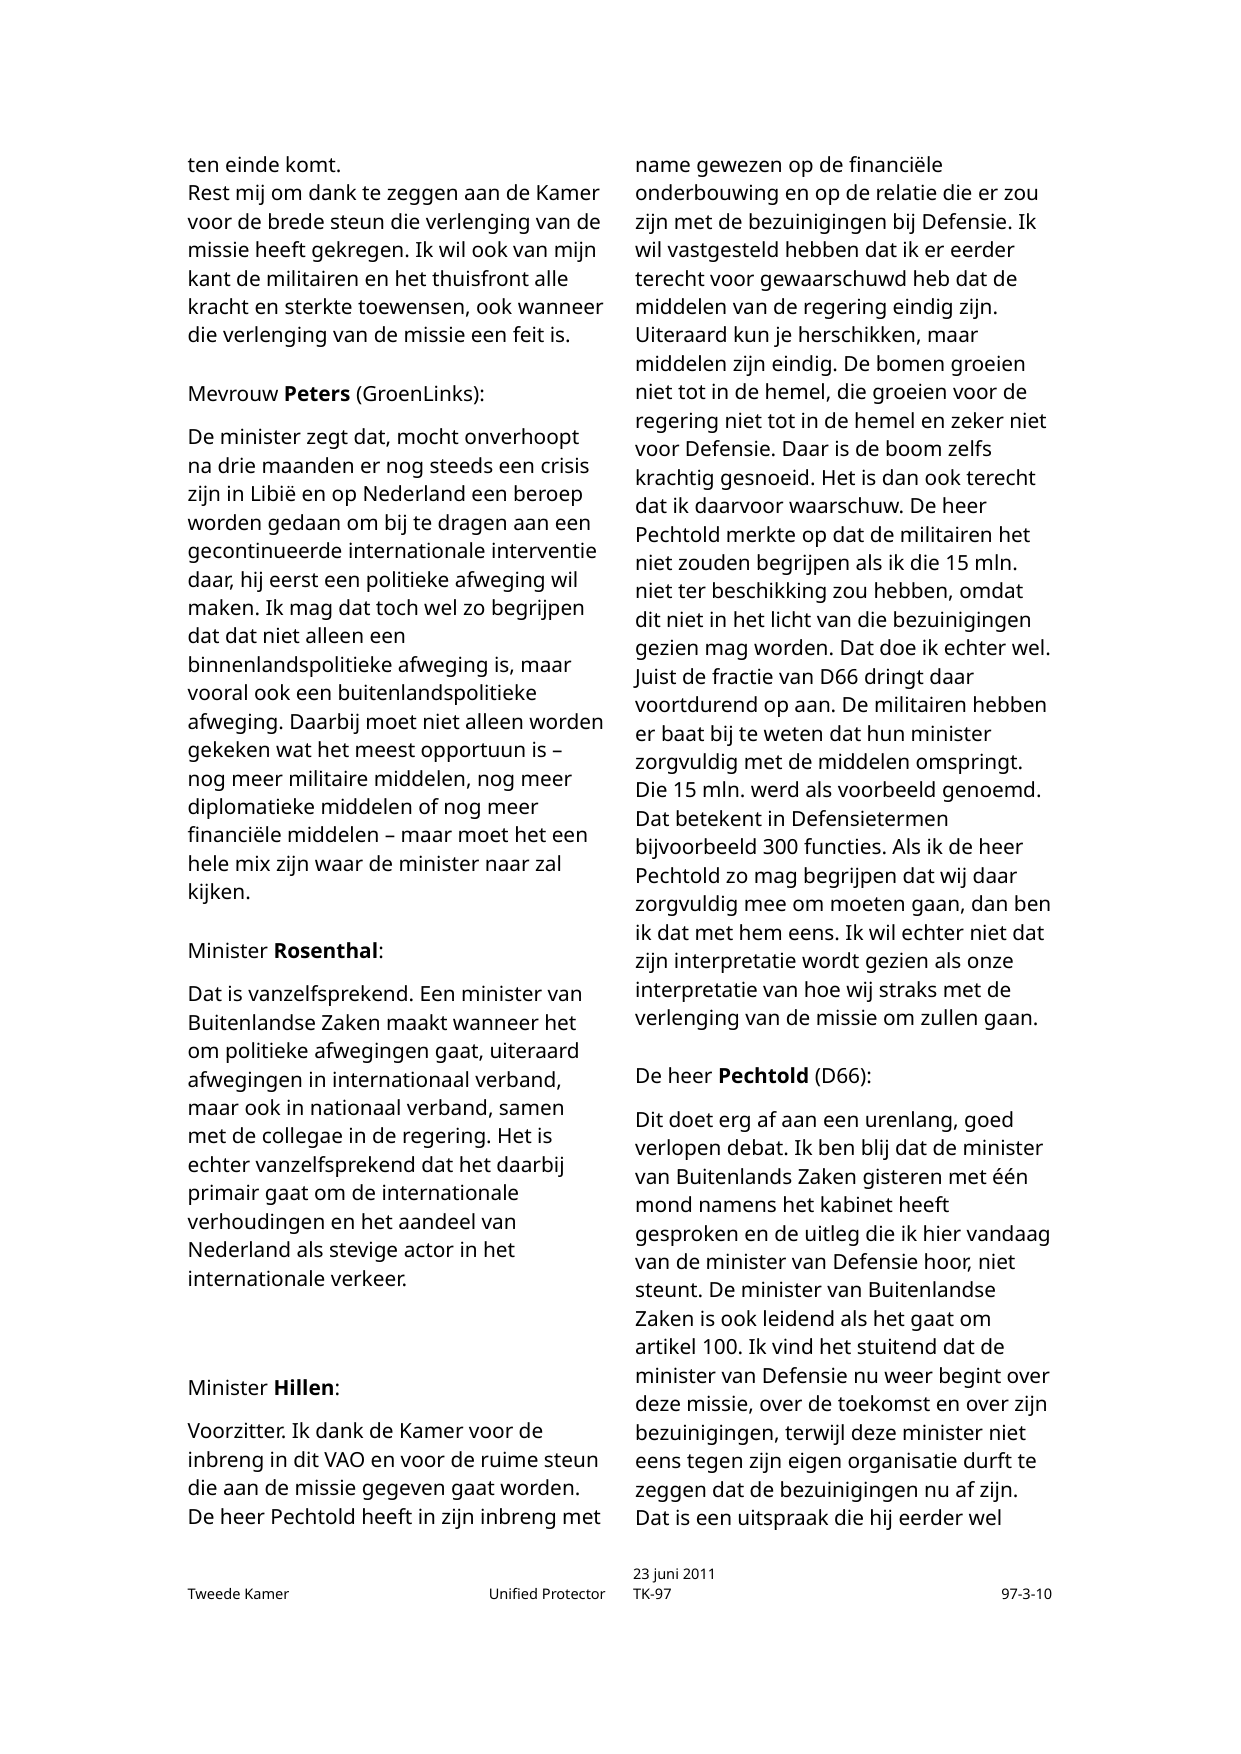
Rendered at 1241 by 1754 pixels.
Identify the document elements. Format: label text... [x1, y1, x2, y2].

text De heer Pechtold (D66): [635, 1062, 1053, 1090]
text  [187, 1322, 605, 1351]
text Mevrouw Peters (GroenLinks): [187, 379, 605, 407]
text Minister Hillen: [187, 1373, 605, 1402]
text Dit doet erg af aan een urenlang, goed verlopen debat. Ik ben blij dat de minister van Buitenlands Zaken gisteren met één mond namens het kabinet heeft gesproken en de uitleg die ik hier vandaag van de minister van Defensie hoor, niet steunt. De minister van Buitenlandse Zaken is ook leidend als het gaat om artikel 100. Ik vind het stuitend dat de minister van Defensie nu weer begint over deze missie, over de toekomst en over zijn bezuinigingen, terwijl deze minister niet eens tegen zijn eigen organisatie durft te zeggen dat de bezuinigingen nu af zijn. Dat is een uitspraak die hij eerder wel [635, 1105, 1053, 1532]
text De heer Pechtold heeft in zijn inbreng met [187, 1502, 605, 1530]
text name gewezen op de financiële onderbouwing en op de relatie die er zou zijn met de bezuinigingen bij Defensie. Ik wil vastgesteld hebben dat ik er eerder terecht voor gewaarschuwd heb dat de middelen van de regering eindig zijn. Uiteraard kun je herschikken, maar middelen zijn eindig. De bomen groeien niet tot in de hemel, die groeien voor de regering niet tot in de hemel en zeker niet voor Defensie. Daar is de boom zelfs krachtig gesnoeid. Het is dan ook terecht dat ik daarvoor waarschuw. De heer Pechtold merkte op dat de militairen het niet zouden begrijpen als ik die 15 mln. niet ter beschikking zou hebben, omdat dit niet in het licht van die bezuinigingen gezien mag worden. Dat doe ik echter wel. Juist de fractie van D66 dringt daar voortdurend op aan. De militairen hebben er baat bij te weten dat hun minister zorgvuldig met de middelen omspringt. Die 15 mln. werd als voorbeeld genoemd. Dat betekent in Defensietermen bijvoorbeeld 300 functies. Als ik de heer Pechtold zo mag begrijpen dat wij daar zorgvuldig mee om moeten gaan, dan ben ik dat met hem eens. Ik wil echter niet dat zijn interpretatie wordt gezien als onze interpretatie van hoe wij straks met de verlenging van de missie om zullen gaan. [635, 150, 1053, 1032]
text Minister Rosenthal: [187, 936, 605, 964]
text Voorzitter. Ik dank de Kamer voor de inbreng in dit VAO en voor de ruime steun die aan de missie gegeven gaat worden. [187, 1417, 605, 1502]
text De minister zegt dat, mocht onverhoopt na drie maanden er nog steeds een crisis zijn in Libië en op Nederland een beroep worden gedaan om bij te dragen aan een gecontinueerde internationale interventie daar, hij eerst een politieke afweging wil maken. Ik mag dat toch wel zo begrijpen dat dat niet alleen een binnenlandspolitieke afweging is, maar vooral ook een buitenlandspolitieke afweging. Daarbij moet niet alleen worden gekeken wat het meest opportuun is – nog meer militaire middelen, nog meer diplomatieke middelen of nog meer financiële middelen – maar moet het een hele mix zijn waar de minister naar zal kijken. [187, 422, 605, 906]
text Rest mij om dank te zeggen aan de Kamer voor de brede steun die verlenging van de missie heeft gekregen. Ik wil ook van mijn kant de militairen en het thuisfront alle kracht en sterkte toewensen, ook wanneer die verlenging van de missie een feit is. [187, 178, 605, 349]
text ten einde komt. [187, 150, 605, 178]
text Dat is vanzelfsprekend. Een minister van Buitenlandse Zaken maakt wanneer het om politieke afwegingen gaat, uiteraard afwegingen in internationaal verband, maar ook in nationaal verband, samen met de collegae in de regering. Het is echter vanzelfsprekend dat het daarbij primair gaat om de internationale verhoudingen en het aandeel van Nederland als stevige actor in het internationale verkeer. [187, 979, 605, 1292]
